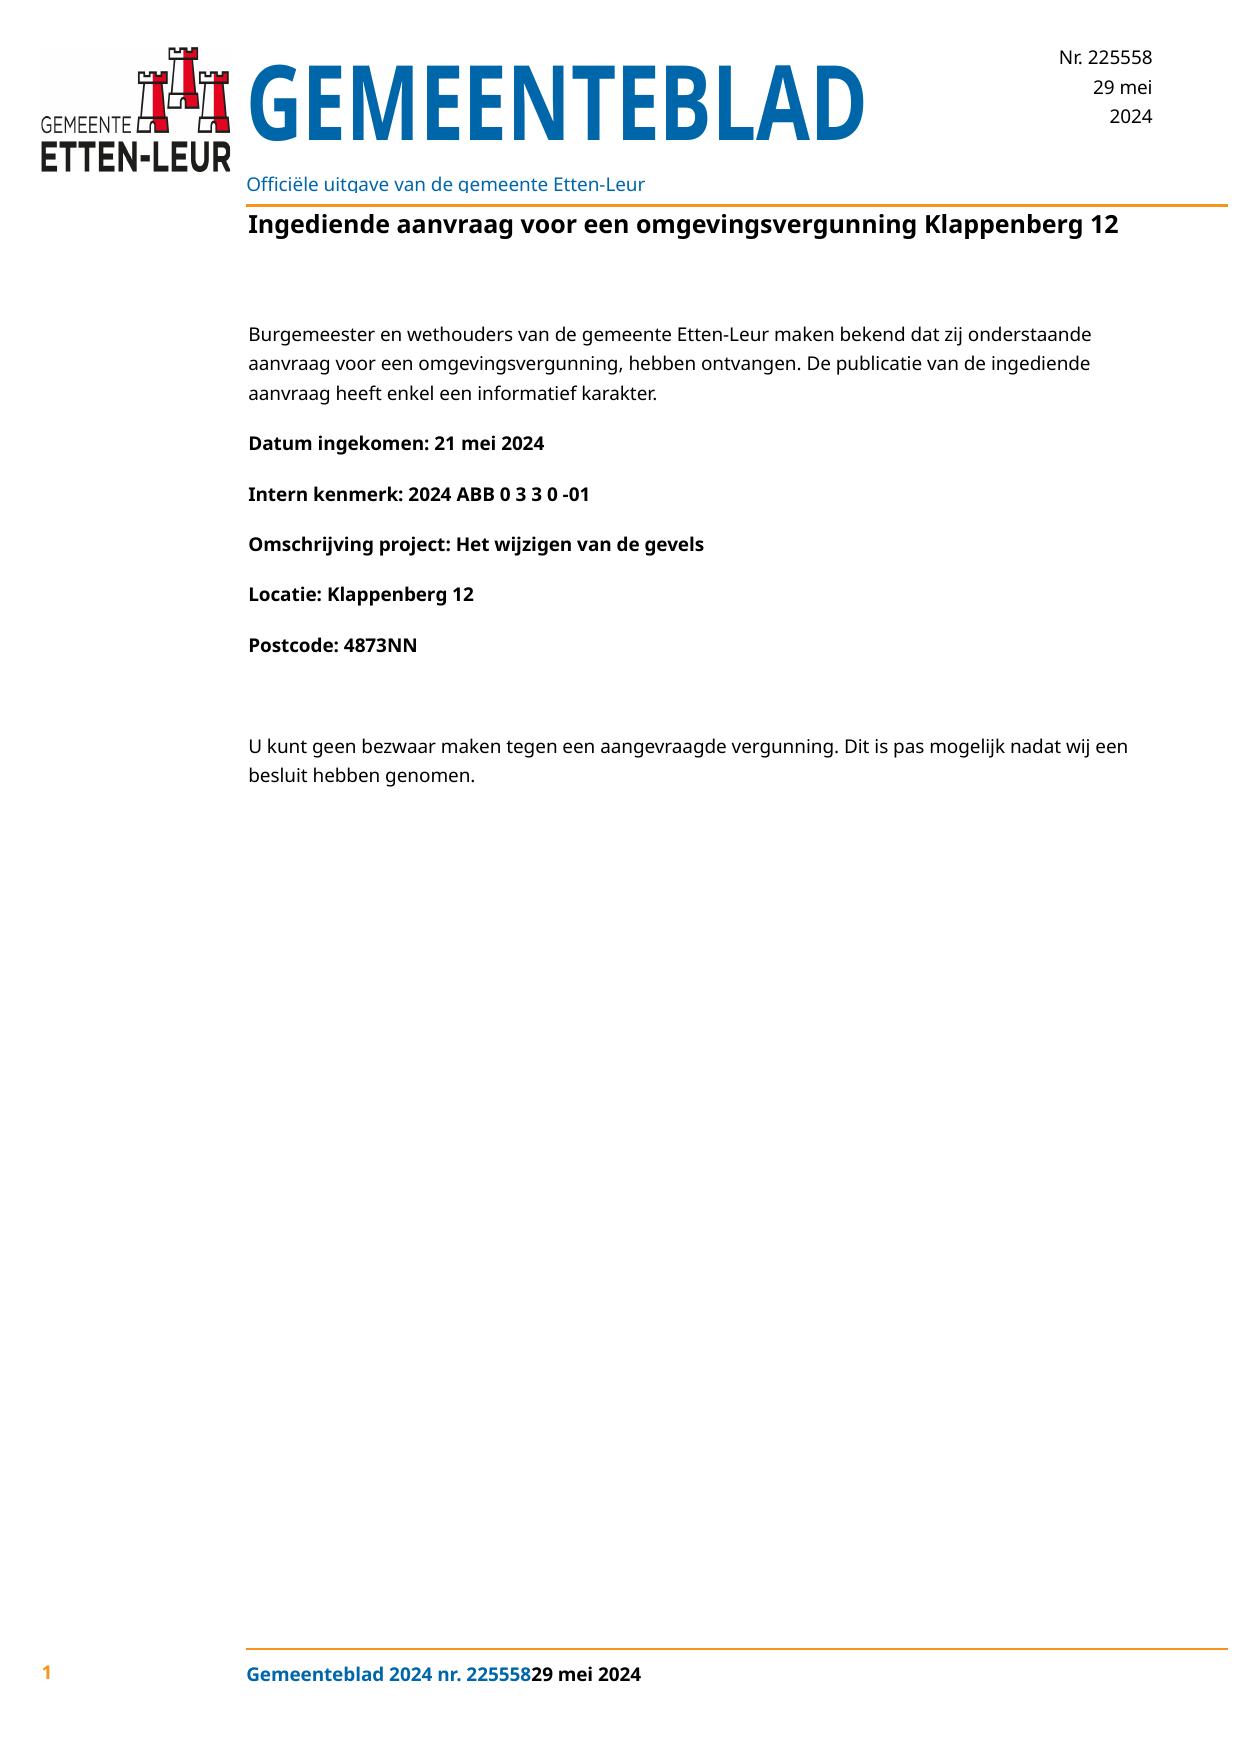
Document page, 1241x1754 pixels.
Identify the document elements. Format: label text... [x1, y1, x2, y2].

text Omschrijving project: Het wijzigen van de gevels [248, 531, 1152, 557]
text U kunt geen bezwaar maken tegen een aangevraagde vergunning. Dit is pas mogelijk nadat wij een besluit hebben genomen. [248, 733, 1152, 788]
picture [41, 47, 231, 172]
text Burgemeester en wethouders van de gemeente Etten-Leur maken bekend dat zij onderstaande aanvraag voor een omgevingsvergunning, hebben ontvangen. De publicatie van de ingediende aanvraag heeft enkel een informatief karakter. [248, 321, 1152, 406]
text Locatie: Klappenberg 12 [248, 582, 1152, 607]
text Ingediende aanvraag voor een omgevingsvergunning Klappenberg 12 [248, 207, 1152, 241]
text Datum ingekomen: 21 mei 2024 [248, 430, 1152, 456]
text Intern kenmerk: 2024 ABB 0 3 3 0 -01 [248, 481, 1152, 506]
text Postcode: 4873NN [248, 632, 1152, 658]
